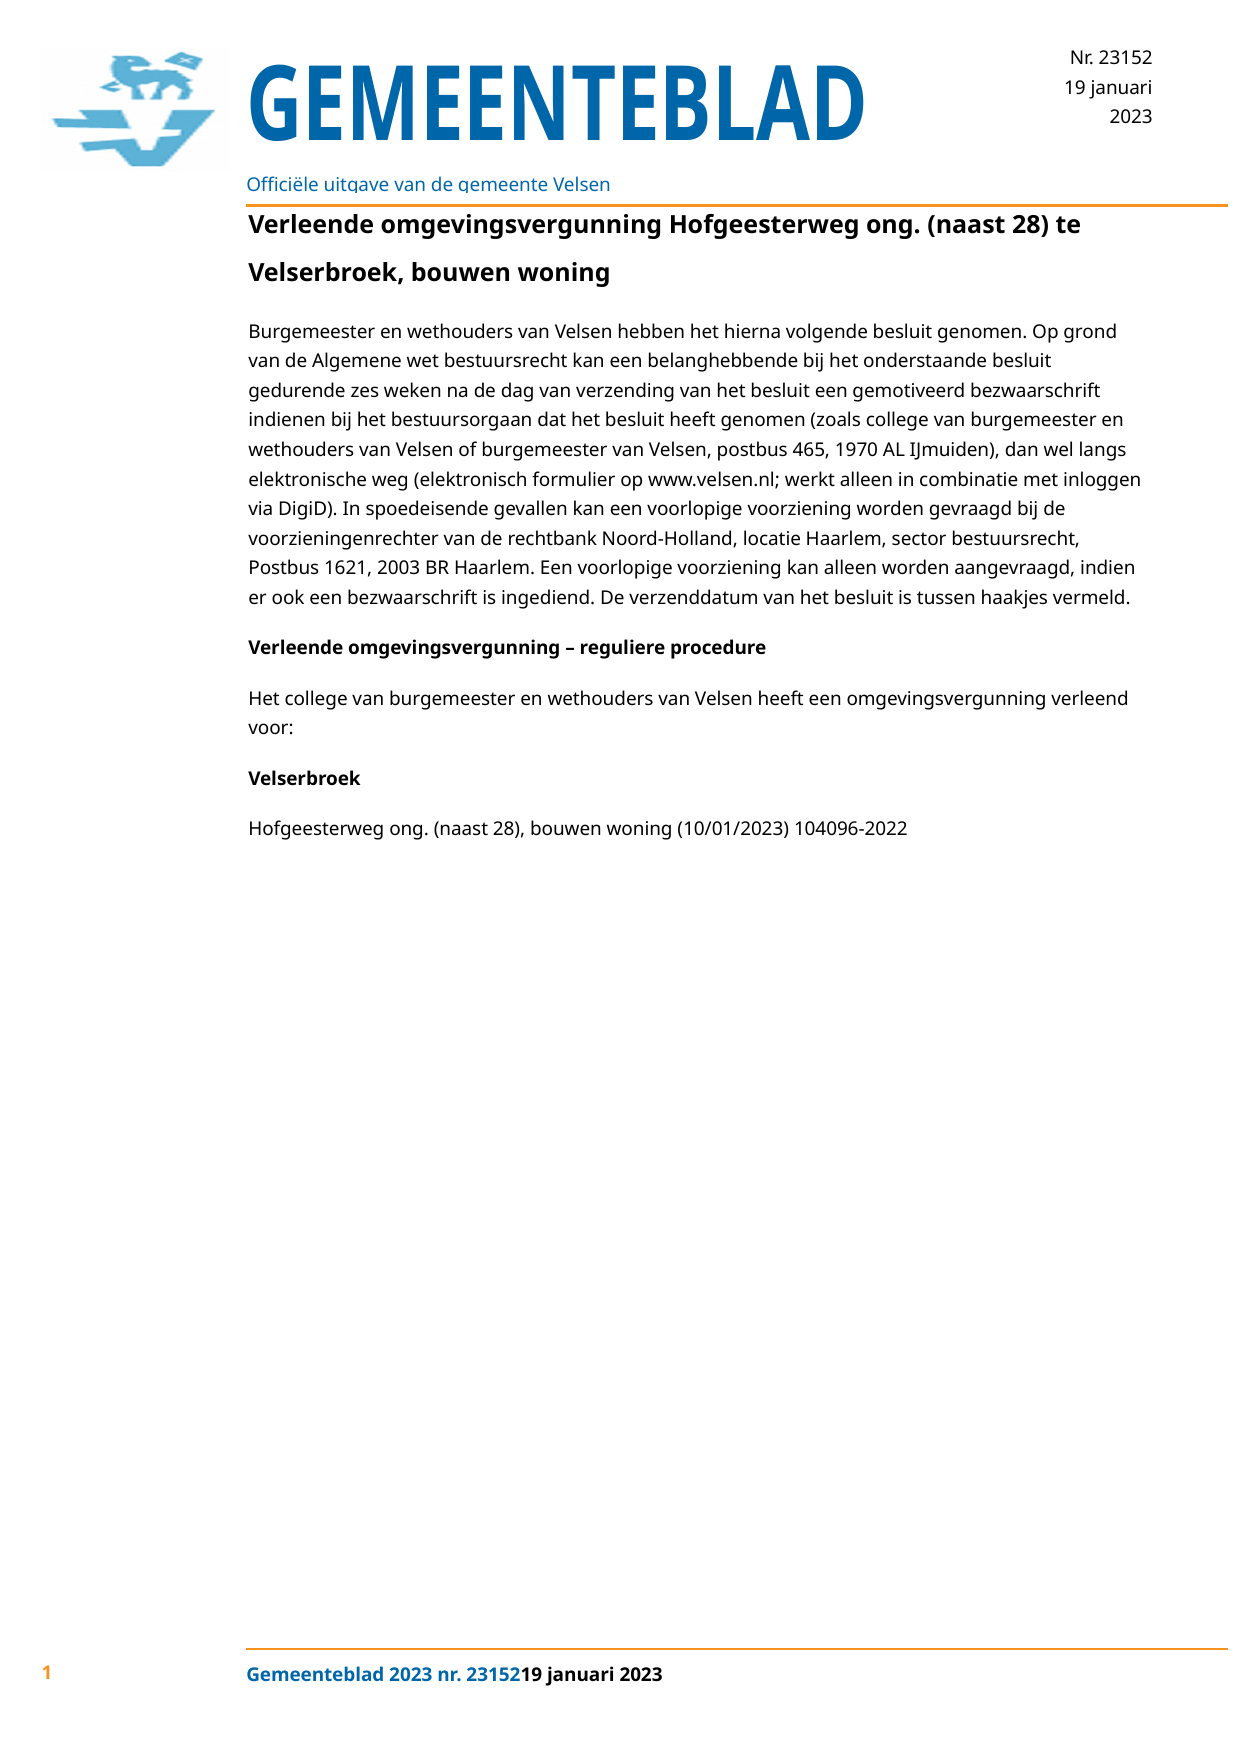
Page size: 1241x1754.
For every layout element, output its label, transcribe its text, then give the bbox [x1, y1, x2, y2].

text Hofgeesterweg ong. (naast 28), bouwen woning (10/01/2023) 104096-2022 [248, 815, 1152, 841]
text Velserbroek [248, 765, 1152, 791]
text Burgemeester en wethouders van Velsen hebben het hierna volgende besluit genomen. Op grond van de Algemene wet bestuursrecht kan een belanghebbende bij het onderstaande besluit gedurende zes weken na de dag van verzending van het besluit een gemotiveerd bezwaarschrift indienen bij het bestuursorgaan dat het besluit heeft genomen (zoals college van burgemeester en wethouders van Velsen of burgemeester van Velsen, postbus 465, 1970 AL IJmuiden), dan wel langs elektronische weg (elektronisch formulier op www.velsen.nl; werkt alleen in combinatie met inloggen via DigiD). In spoedeisende gevallen kan een voorlopige voorziening worden gevraagd bij de voorzieningenrechter van de rechtbank Noord-Holland, locatie Haarlem, sector bestuursrecht, Postbus 1621, 2003 BR Haarlem. Een voorlopige voorziening kan alleen worden aangevraagd, indien er ook een bezwaarschrift is ingediend. De verzenddatum van het besluit is tussen haakjes vermeld. [248, 318, 1152, 610]
text Verleende omgevingsvergunning Hofgeesterweg ong. (naast 28) te Velserbroek, bouwen woning [248, 207, 1152, 288]
picture [41, 47, 231, 172]
text Het college van burgemeester en wethouders van Velsen heeft een omgevingsvergunning verleend voor: [248, 685, 1152, 740]
text Verleende omgevingsvergunning – reguliere procedure [248, 634, 1152, 660]
